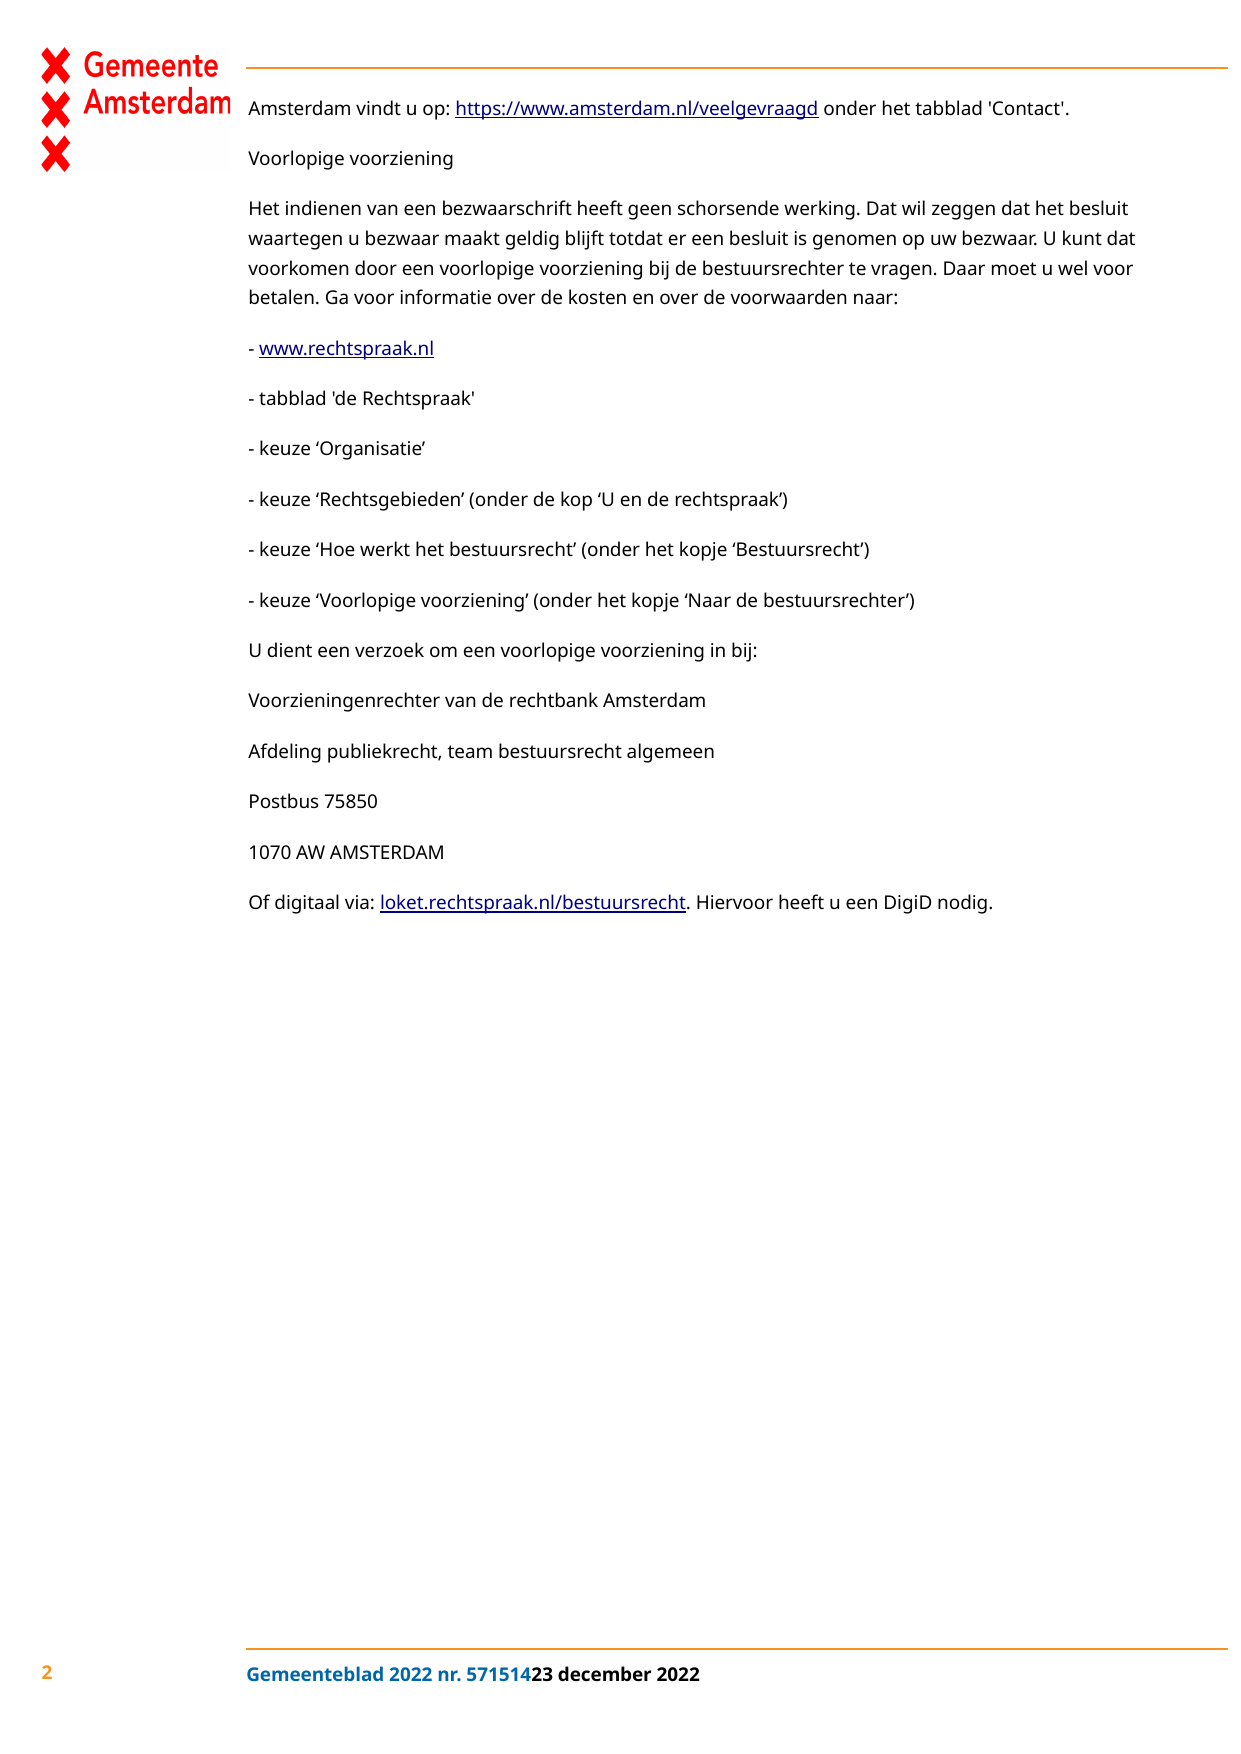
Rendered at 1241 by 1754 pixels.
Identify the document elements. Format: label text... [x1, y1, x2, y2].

text - keuze ‘Organisatie’ [248, 436, 1152, 461]
text Postbus 75850 [248, 788, 1152, 814]
text - keuze ‘Voorlopige voorziening’ (onder het kopje ‘Naar de bestuursrechter’) [248, 587, 1152, 613]
text Amsterdam vindt u op: https://www.amsterdam.nl/veelgevraagd onder het tabblad 'Contact'. [248, 95, 1152, 121]
text Voorlopige voorziening [248, 145, 1152, 171]
text Of digitaal via: loket.rechtspraak.nl/bestuursrecht. Hiervoor heeft u een DigiD nodig. [248, 889, 1152, 915]
picture [41, 47, 231, 172]
text U dient een verzoek om een voorlopige voorziening in bij: [248, 637, 1152, 663]
text Afdeling publiekrecht, team bestuursrecht algemeen [248, 738, 1152, 764]
text - tabblad 'de Rechtspraak' [248, 385, 1152, 411]
text Het indienen van een bezwaarschrift heeft geen schorsende werking. Dat wil zeggen dat het besluit waartegen u bezwaar maakt geldig blijft totdat er een besluit is genomen op uw bezwaar. U kunt dat voorkomen door een voorlopige voorziening bij de bestuursrechter te vragen. Daar moet u wel voor betalen. Ga voor informatie over de kosten en over de voorwaarden naar: [248, 196, 1152, 310]
text 1070 AW AMSTERDAM [248, 839, 1152, 865]
text Voorzieningenrechter van de rechtbank Amsterdam [248, 688, 1152, 713]
text - www.rechtspraak.nl [248, 335, 1152, 361]
text - keuze ‘Rechtsgebieden’ (onder de kop ‘U en de rechtspraak’) [248, 486, 1152, 512]
text - keuze ‘Hoe werkt het bestuursrecht’ (onder het kopje ‘Bestuursrecht’) [248, 536, 1152, 562]
